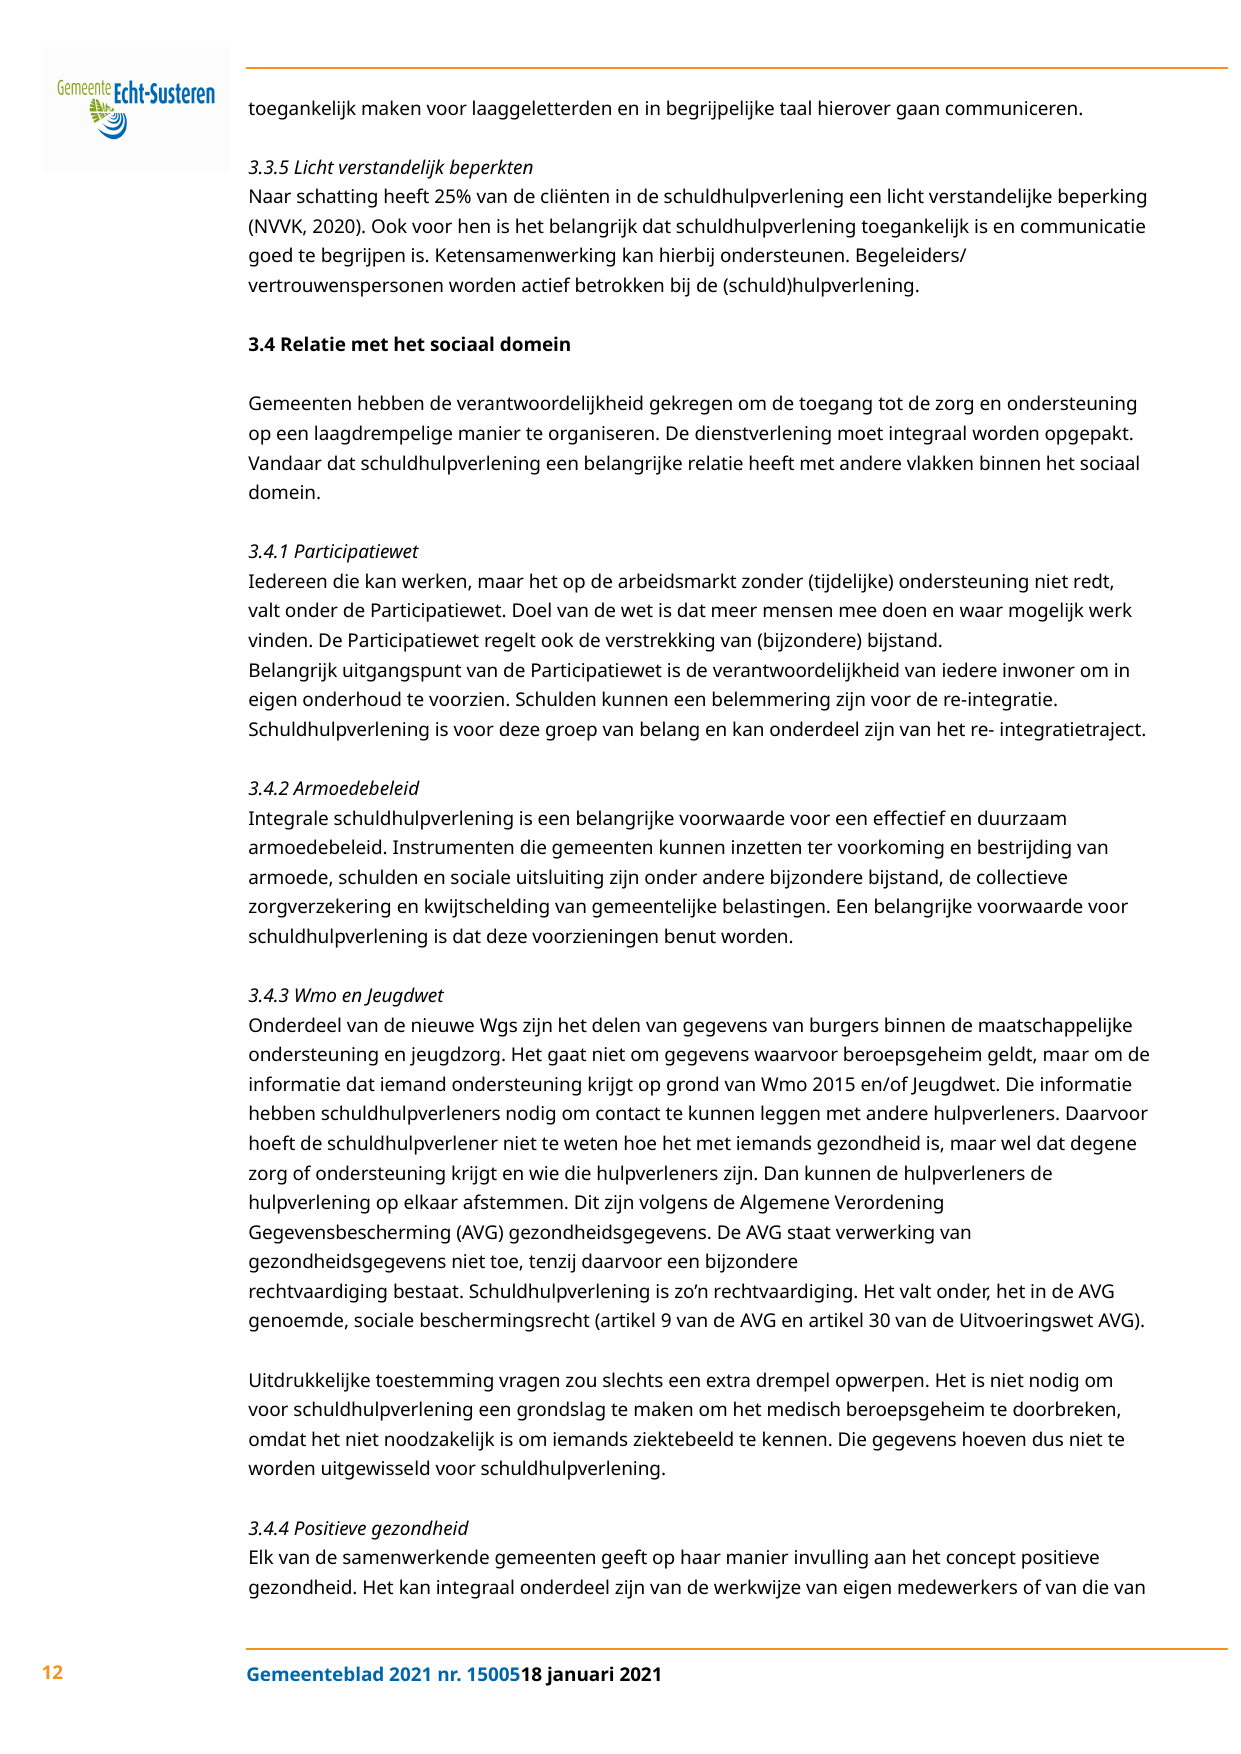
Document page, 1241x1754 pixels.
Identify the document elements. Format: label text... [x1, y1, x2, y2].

text Gemeenten hebben de verantwoordelijkheid gekregen om de toegang tot de zorg en ondersteuning op een laagdrempelige manier te organiseren. De dienstverlening moet integraal worden opgepakt. Vandaar dat schuldhulpverlening een belangrijke relatie heeft met andere vlakken binnen het sociaal domein. [248, 391, 1152, 505]
text 3.4.1 Participatiewet [248, 538, 1152, 564]
text Integrale schuldhulpverlening is een belangrijke voorwaarde voor een effectief en duurzaam armoedebeleid. Instrumenten die gemeenten kunnen inzetten ter voorkoming en bestrijding van armoede, schulden en sociale uitsluiting zijn onder andere bijzondere bijstand, de collectieve zorgverzekering en kwijtschelding van gemeentelijke belastingen. Een belangrijke voorwaarde voor schuldhulpverlening is dat deze voorzieningen benut worden. [248, 805, 1152, 949]
text 3.4.4 Positieve gezondheid [248, 1515, 1152, 1541]
text Schuldhulpverlening is voor deze groep van belang en kan onderdeel zijn van het re- integratietraject. [248, 716, 1152, 742]
text 3.3.5 Licht verstandelijk beperkten [248, 154, 1152, 180]
text Iedereen die kan werken, maar het op de arbeidsmarkt zonder (tijdelijke) ondersteuning niet redt, valt onder de Participatiewet. Doel van de wet is dat meer mensen mee doen en waar mogelijk werk vinden. De Participatiewet regelt ook de verstrekking van (bijzondere) bijstand. [248, 568, 1152, 653]
text 3.4.2 Armoedebeleid [248, 775, 1152, 801]
text 3.4 Relatie met het sociaal domein [248, 331, 1152, 357]
text Elk van de samenwerkende gemeenten geeft op haar manier invulling aan het concept positieve gezondheid. Het kan integraal onderdeel zijn van de werkwijze van eigen medewerkers of van die van [248, 1544, 1152, 1600]
picture [41, 47, 231, 172]
text Belangrijk uitgangspunt van de Participatiewet is de verantwoordelijkheid van iedere inwoner om in eigen onderhoud te voorzien. Schulden kunnen een belemmering zijn voor de re-integratie. [248, 657, 1152, 712]
text Uitdrukkelijke toestemming vragen zou slechts een extra drempel opwerpen. Het is niet nodig om voor schuldhulpverlening een grondslag te maken om het medisch beroepsgeheim te doorbreken, omdat het niet noodzakelijk is om iemands ziektebeeld te kennen. Die gegevens hoeven dus niet te worden uitgewisseld voor schuldhulpverlening. [248, 1367, 1152, 1481]
text Naar schatting heeft 25% van de cliënten in de schuldhulpverlening een licht verstandelijke beperking (NVVK, 2020). Ook voor hen is het belangrijk dat schuldhulpverlening toegankelijk is en communicatie goed te begrijpen is. Ketensamenwerking kan hierbij ondersteunen. Begeleiders/ vertrouwenspersonen worden actief betrokken bij de (schuld)hulpverlening. [248, 183, 1152, 298]
text rechtvaardiging bestaat. Schuldhulpverlening is zo’n rechtvaardiging. Het valt onder, het in de AVG genoemde, sociale beschermingsrecht (artikel 9 van de AVG en artikel 30 van de Uitvoeringswet AVG). [248, 1278, 1152, 1333]
text 3.4.3 Wmo en Jeugdwet [248, 982, 1152, 1008]
text toegankelijk maken voor laaggeletterden en in begrijpelijke taal hierover gaan communiceren. [248, 95, 1152, 121]
text Onderdeel van de nieuwe Wgs zijn het delen van gegevens van burgers binnen de maatschappelijke ondersteuning en jeugdzorg. Het gaat niet om gegevens waarvoor beroepsgeheim geldt, maar om de informatie dat iemand ondersteuning krijgt op grond van Wmo 2015 en/of Jeugdwet. Die informatie hebben schuldhulpverleners nodig om contact te kunnen leggen met andere hulpverleners. Daarvoor hoeft de schuldhulpverlener niet te weten hoe het met iemands gezondheid is, maar wel dat degene zorg of ondersteuning krijgt en wie die hulpverleners zijn. Dan kunnen de hulpverleners de hulpverlening op elkaar afstemmen. Dit zijn volgens de Algemene Verordening Gegevensbescherming (AVG) gezondheidsgegevens. De AVG staat verwerking van gezondheidsgegevens niet toe, tenzij daarvoor een bijzondere [248, 1012, 1152, 1274]
